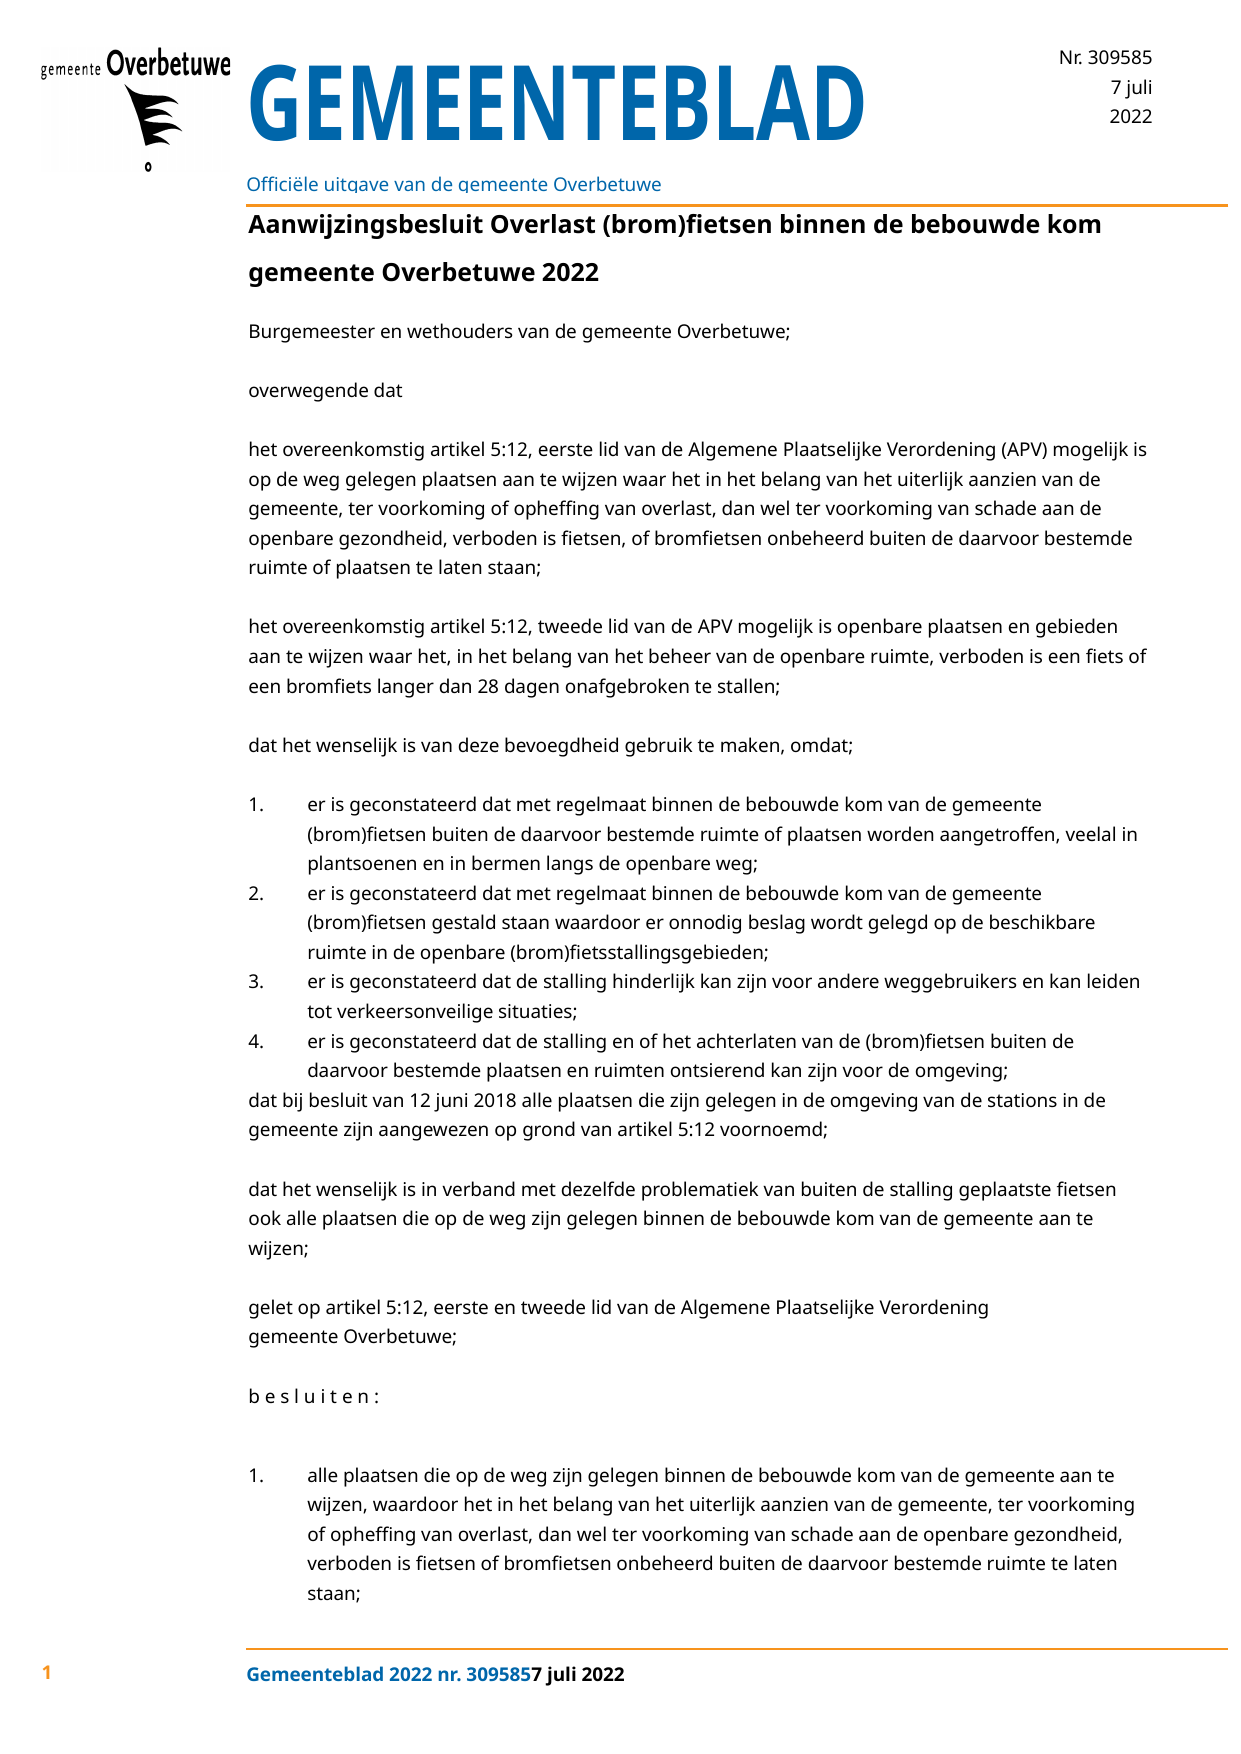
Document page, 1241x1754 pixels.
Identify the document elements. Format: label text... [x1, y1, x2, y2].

list alle plaatsen die op de weg zijn gelegen binnen de bebouwde kom van de gemeente aan te wijzen, waardoor het in het belang van het uiterlijk aanzien van de gemeente, ter voorkoming of opheffing van overlast, dan wel ter voorkoming van schade aan de openbare gezondheid, verboden is fietsen of bromfietsen onbeheerd buiten de daarvoor bestemde ruimte te laten staan; [248, 1462, 1152, 1606]
text overwegende dat [248, 377, 1152, 403]
text b e s l u i t e n : [248, 1383, 1152, 1409]
text dat bij besluit van 12 juni 2018 alle plaatsen die zijn gelegen in de omgeving van de stations in de gemeente zijn aangewezen op grond van artikel 5:12 voornoemd; [248, 1087, 1152, 1142]
text gemeente Overbetuwe; [248, 1324, 1152, 1349]
picture [41, 47, 231, 172]
text Burgemeester en wethouders van de gemeente Overbetuwe; [248, 318, 1152, 344]
text het overeenkomstig artikel 5:12, tweede lid van de APV mogelijk is openbare plaatsen en gebieden aan te wijzen waar het, in het belang van het beheer van de openbare ruimte, verboden is een fiets of een bromfiets langer dan 28 dagen onafgebroken te stallen; [248, 614, 1152, 699]
list er is geconstateerd dat met regelmaat binnen de bebouwde kom van de gemeente (brom)fietsen gestald staan waardoor er onnodig beslag wordt gelegd op de beschikbare ruimte in de openbare (brom)fietsstallingsgebieden; [248, 880, 1152, 965]
text Aanwijzingsbesluit Overlast (brom)fietsen binnen de bebouwde kom gemeente Overbetuwe 2022 [248, 207, 1152, 288]
text het overeenkomstig artikel 5:12, eerste lid van de Algemene Plaatselijke Verordening (APV) mogelijk is op de weg gelegen plaatsen aan te wijzen waar het in het belang van het uiterlijk aanzien van de gemeente, ter voorkoming of opheffing van overlast, dan wel ter voorkoming van schade aan de openbare gezondheid, verboden is fietsen, of bromfietsen onbeheerd buiten de daarvoor bestemde ruimte of plaatsen te laten staan; [248, 436, 1152, 580]
text dat het wenselijk is van deze bevoegdheid gebruik te maken, omdat; [248, 732, 1152, 758]
list er is geconstateerd dat met regelmaat binnen de bebouwde kom van de gemeente (brom)fietsen buiten de daarvoor bestemde ruimte of plaatsen worden aangetroffen, veelal in plantsoenen en in bermen langs de openbare weg; [248, 791, 1152, 876]
list er is geconstateerd dat de stalling hinderlijk kan zijn voor andere weggebruikers en kan leiden tot verkeersonveilige situaties; [248, 969, 1152, 1024]
list er is geconstateerd dat de stalling en of het achterlaten van de (brom)fietsen buiten de daarvoor bestemde plaatsen en ruimten ontsierend kan zijn voor de omgeving; [248, 1028, 1152, 1083]
text dat het wenselijk is in verband met dezelfde problematiek van buiten de stalling geplaatste fietsen ook alle plaatsen die op de weg zijn gelegen binnen de bebouwde kom van de gemeente aan te wijzen; [248, 1176, 1152, 1261]
text gelet op artikel 5:12, eerste en tweede lid van de Algemene Plaatselijke Verordening [248, 1294, 1152, 1320]
